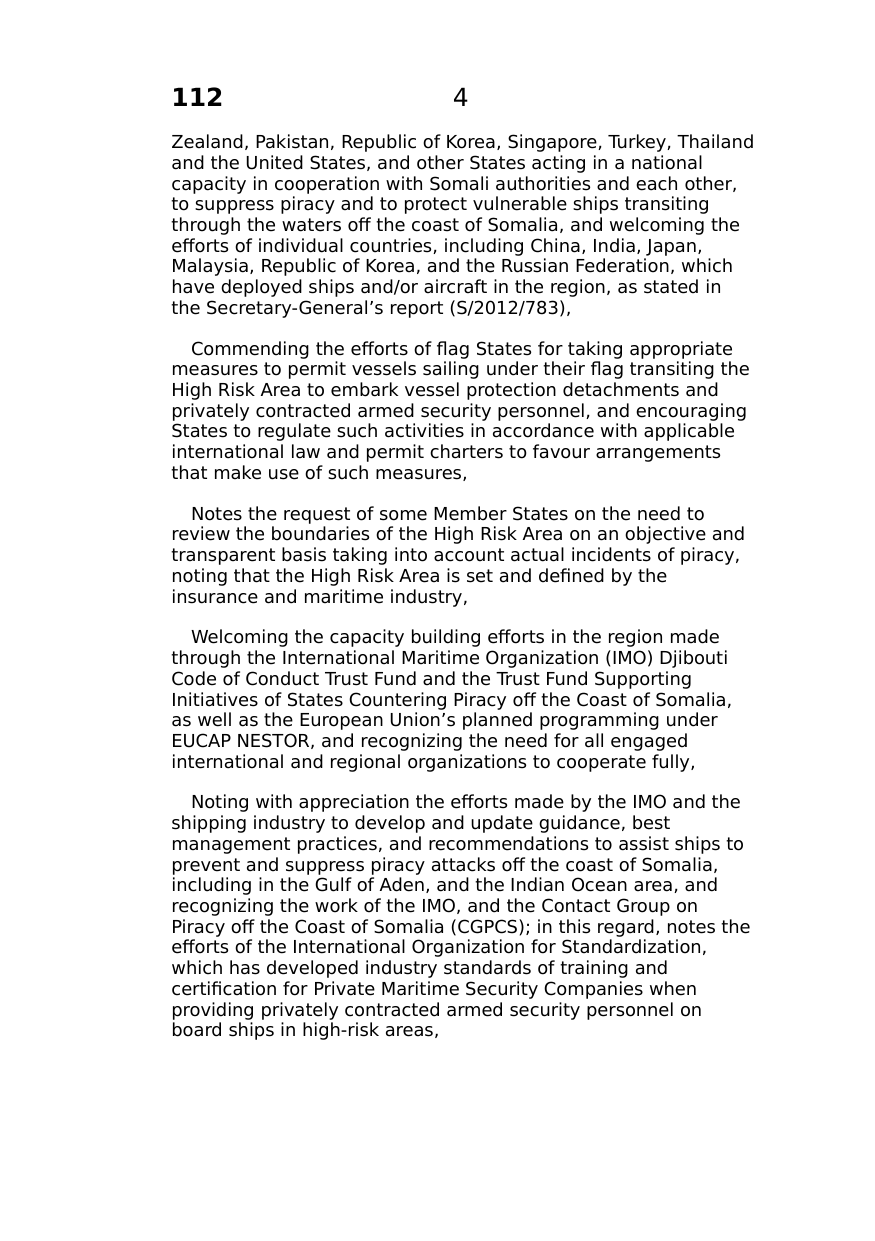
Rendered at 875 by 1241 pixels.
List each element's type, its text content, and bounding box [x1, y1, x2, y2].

text Welcoming the capacity building efforts in the region made through the International Maritime Organization (IMO) Djibouti Code of Conduct Trust Fund and the Trust Fund Supporting Initiatives of States Countering Piracy off the Coast of Somalia, as well as the European Union’s planned programming under EUCAP NESTOR, and recognizing the need for all engaged international and regional organizations to cooperate fully, [171, 627, 756, 772]
text Commending the efforts of flag States for taking appropriate measures to permit vessels sailing under their flag transiting the High Risk Area to embark vessel protection detachments and privately contracted armed security personnel, and encouraging States to regulate such activities in accordance with applicable international law and permit charters to favour arrangements that make use of such measures, [171, 338, 756, 483]
text Noting with appreciation the efforts made by the IMO and the shipping industry to develop and update guidance, best management practices, and recommendations to assist ships to prevent and suppress piracy attacks off the coast of Somalia, including in the Gulf of Aden, and the Indian Ocean area, and recognizing the work of the IMO, and the Contact Group on Piracy off the Coast of Somalia (CGPCS); in this regard, notes the efforts of the International Organization for Standardization, which has developed industry standards of training and certification for Private Maritime Security Companies when providing privately contracted armed security personnel on board ships in high-risk areas, [171, 792, 756, 1041]
text Zealand, Pakistan, Republic of Korea, Singapore, Turkey, Thailand and the United States, and other States acting in a national capacity in cooperation with Somali authorities and each other, to suppress piracy and to protect vulnerable ships transiting through the waters off the coast of Somalia, and welcoming the efforts of individual countries, including China, India, Japan, Malaysia, Republic of Korea, and the Russian Federation, which have deployed ships and/or aircraft in the region, as stated in the Secretary-General’s report (S/2012/783), [171, 132, 756, 318]
text Notes the request of some Member States on the need to review the boundaries of the High Risk Area on an objective and transparent basis taking into account actual incidents of piracy, noting that the High Risk Area is set and defined by the insurance and maritime industry, [171, 503, 756, 607]
